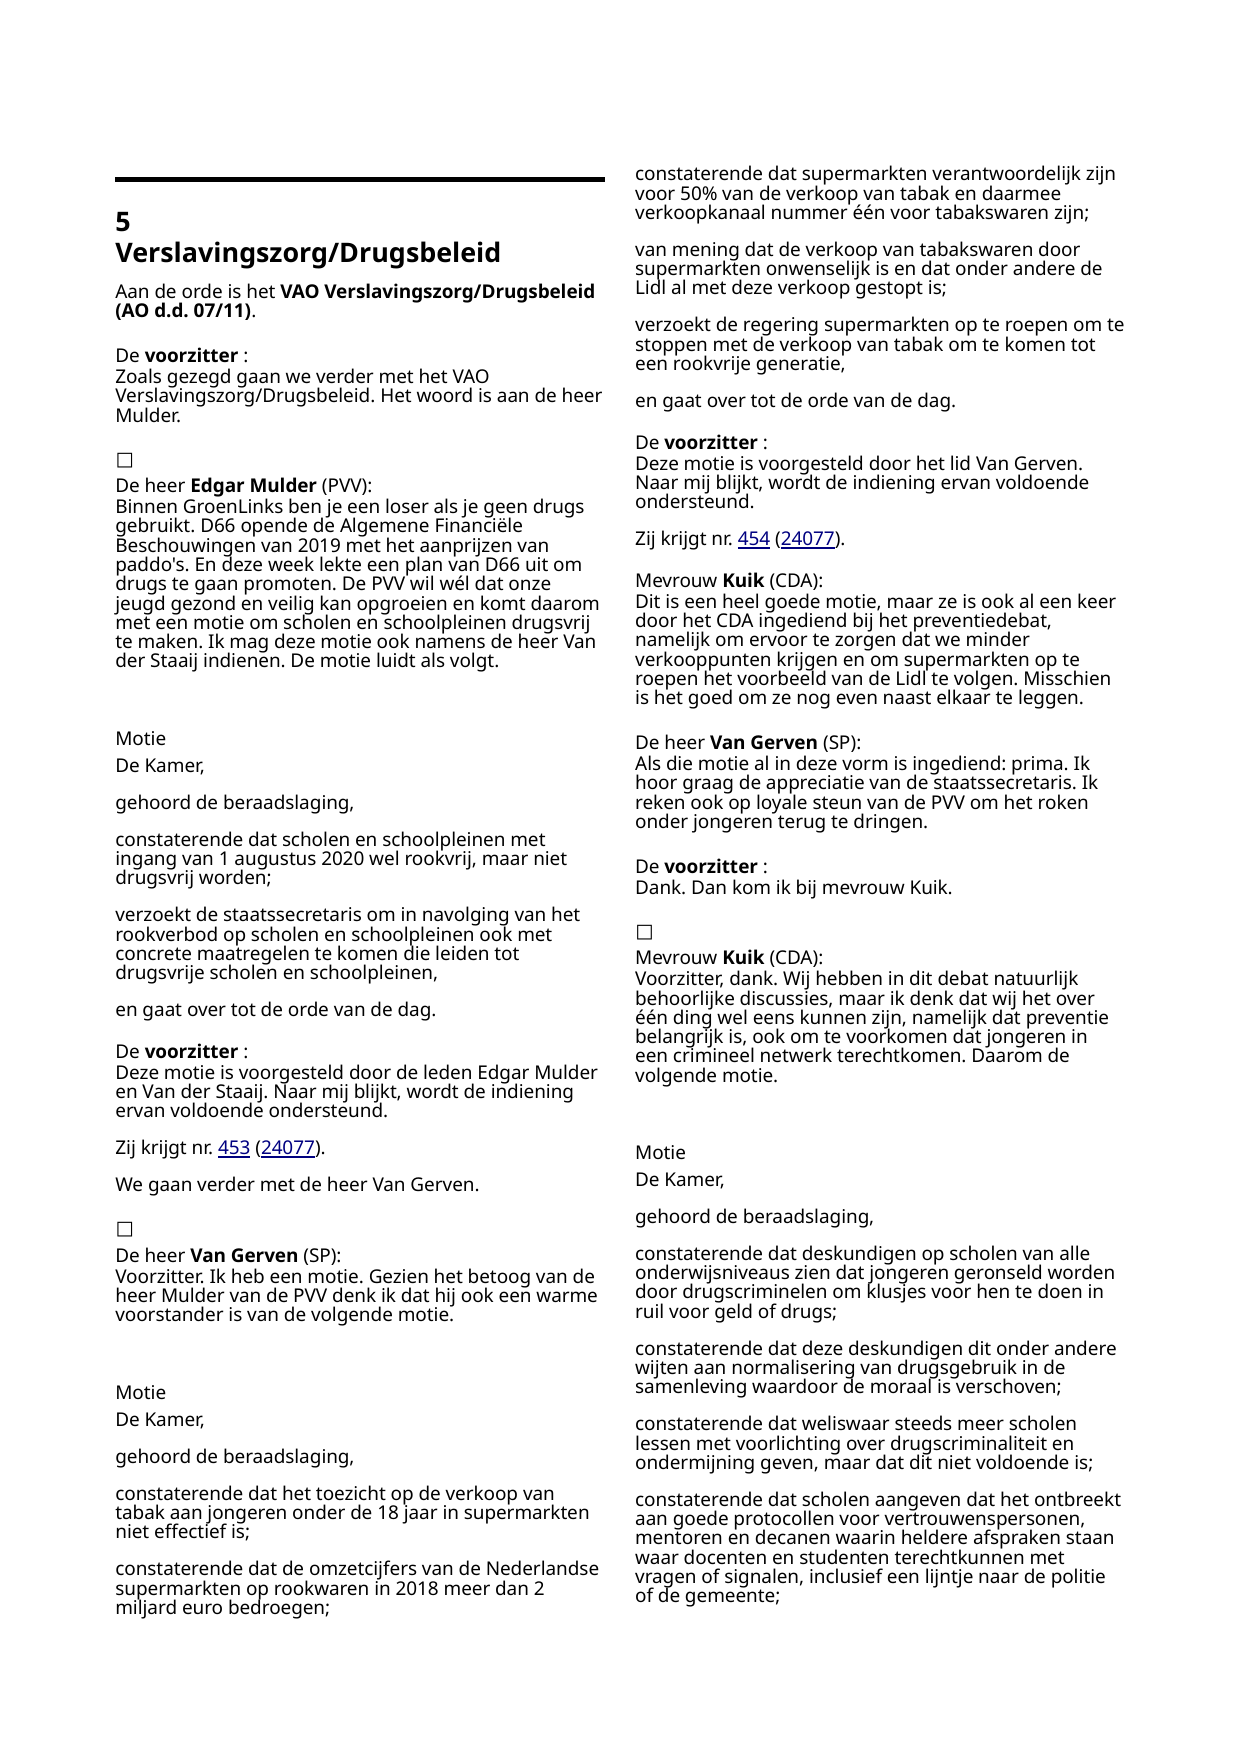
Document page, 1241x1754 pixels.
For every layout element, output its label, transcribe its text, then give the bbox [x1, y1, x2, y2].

text De Kamer, [115, 1411, 605, 1430]
text De voorzitter : [115, 1038, 605, 1064]
text van mening dat de verkoop van tabakswaren door supermarkten onwenselijk is en dat onder andere de Lidl al met deze verkoop gestopt is; [635, 241, 1125, 299]
text constaterende dat deskundigen op scholen van alle onderwijsniveaus zien dat jongeren geronseld worden door drugscriminelen om klusjes voor hen te doen in ruil voor geld of drugs; [635, 1245, 1125, 1322]
text Zij krijgt nr. 453 (24077). [115, 1139, 605, 1158]
text 5 [115, 203, 605, 239]
text Dit is een heel goede motie, maar ze is ook al een keer door het CDA ingediend bij het preventiedebat, namelijk om ervoor te zorgen dat we minder verkooppunten krijgen en om supermarkten op te roepen het voorbeeld van de Lidl te volgen. Misschien is het goed om ze nog even naast elkaar te leggen. [635, 593, 1125, 708]
text Motie [635, 1139, 1125, 1165]
text ⬜ [115, 1216, 605, 1242]
text Dank. Dan kom ik bij mevrouw Kuik. [635, 879, 1125, 898]
text De Kamer, [635, 1171, 1125, 1190]
text Deze motie is voorgesteld door de leden Edgar Mulder en Van der Staaij. Naar mij blijkt, wordt de indiening ervan voldoende ondersteund. [115, 1064, 605, 1122]
text Deze motie is voorgesteld door het lid Van Gerven. Naar mij blijkt, wordt de indiening ervan voldoende ondersteund. [635, 454, 1125, 512]
text constaterende dat de omzetcijfers van de Nederlandse supermarkten op rookwaren in 2018 meer dan 2 miljard euro bedroegen; [115, 1560, 605, 1618]
text en gaat over tot de orde van de dag. [635, 392, 1125, 411]
text en gaat over tot de orde van de dag. [115, 1001, 605, 1020]
text De heer Edgar Mulder (PVV): [115, 472, 605, 498]
text De voorzitter : [115, 342, 605, 368]
text constaterende dat weliswaar steeds meer scholen lessen met voorlichting over drugscriminaliteit en ondermijning geven, maar dat dit niet voldoende is; [635, 1415, 1125, 1473]
text Mevrouw Kuik (CDA): [635, 567, 1125, 593]
text constaterende dat scholen en schoolpleinen met ingang van 1 augustus 2020 wel rookvrij, maar niet drugsvrij worden; [115, 831, 605, 888]
text gehoord de beraadslaging, [115, 1448, 605, 1467]
text De voorzitter : [635, 429, 1125, 454]
text constaterende dat deze deskundigen dit onder andere wijten aan normalisering van drugsgebruik in de samenleving waardoor de moraal is verschoven; [635, 1340, 1125, 1398]
text Binnen GroenLinks ben je een loser als je geen drugs gebruikt. D66 opende de Algemene Financiële Beschouwingen van 2019 met het aanprijzen van paddo's. En deze week lekte een plan van D66 uit om drugs te gaan promoten. De PVV wil wél dat onze jeugd gezond en veilig kan opgroeien en komt daarom met een motie om scholen en schoolpleinen drugsvrij te maken. Ik mag deze motie ook namens de heer Van der Staaij indienen. De motie luidt als volgt. [115, 498, 605, 672]
text Voorzitter, dank. Wij hebben in dit debat natuurlijk behoorlijke discussies, maar ik denk dat wij het over één ding wel eens kunnen zijn, namelijk dat preventie belangrijk is, ook om te voorkomen dat jongeren in een crimineel netwerk terechtkomen. Daarom de volgende motie. [635, 970, 1125, 1086]
text De heer Van Gerven (SP): [635, 729, 1125, 755]
text constaterende dat supermarkten verantwoordelijk zijn voor 50% van de verkoop van tabak en daarmee verkoopkanaal nummer één voor tabakswaren zijn; [635, 165, 1125, 223]
text De voorzitter : [635, 853, 1125, 879]
text constaterende dat het toezicht op de verkoop van tabak aan jongeren onder de 18 jaar in supermarkten niet effectief is; [115, 1485, 605, 1543]
text De Kamer, [115, 757, 605, 776]
text gehoord de beraadslaging, [635, 1208, 1125, 1227]
text We gaan verder met de heer Van Gerven. [115, 1176, 605, 1196]
text gehoord de beraadslaging, [115, 794, 605, 813]
text ⬜ [635, 919, 1125, 944]
text Mevrouw Kuik (CDA): [635, 944, 1125, 970]
text Motie [115, 1379, 605, 1405]
text Als die motie al in deze vorm is ingediend: prima. Ik hoor graag de appreciatie van de staatssecretaris. Ik reken ook op loyale steun van de PVV om het roken onder jongeren terug te dringen. [635, 755, 1125, 832]
text constaterende dat scholen aangeven dat het ontbreekt aan goede protocollen voor vertrouwenspersonen, mentoren en decanen waarin heldere afspraken staan waar docenten en studenten terechtkunnen met vragen of signalen, inclusief een lijntje naar de politie of de gemeente; [635, 1491, 1125, 1606]
text ⬜ [115, 447, 605, 472]
text De heer Van Gerven (SP): [115, 1242, 605, 1268]
text Voorzitter. Ik heb een motie. Gezien het betoog van de heer Mulder van de PVV denk ik dat hij ook een warme voorstander is van de volgende motie. [115, 1268, 605, 1326]
text Motie [115, 725, 605, 751]
text verzoekt de staatssecretaris om in navolging van het rookverbod op scholen en schoolpleinen ook met concrete maatregelen te komen die leiden tot drugsvrije scholen en schoolpleinen, [115, 906, 605, 983]
text verzoekt de regering supermarkten op te roepen om te stoppen met de verkoop van tabak om te komen tot een rookvrije generatie, [635, 316, 1125, 374]
text Zij krijgt nr. 454 (24077). [635, 530, 1125, 549]
text Verslavingszorg/Drugsbeleid [115, 239, 605, 283]
text Aan de orde is het VAO Verslavingszorg/Drugsbeleid (AO d.d. 07/11). [115, 283, 605, 322]
text Zoals gezegd gaan we verder met het VAO Verslavingszorg/Drugsbeleid. Het woord is aan de heer Mulder. [115, 368, 605, 426]
